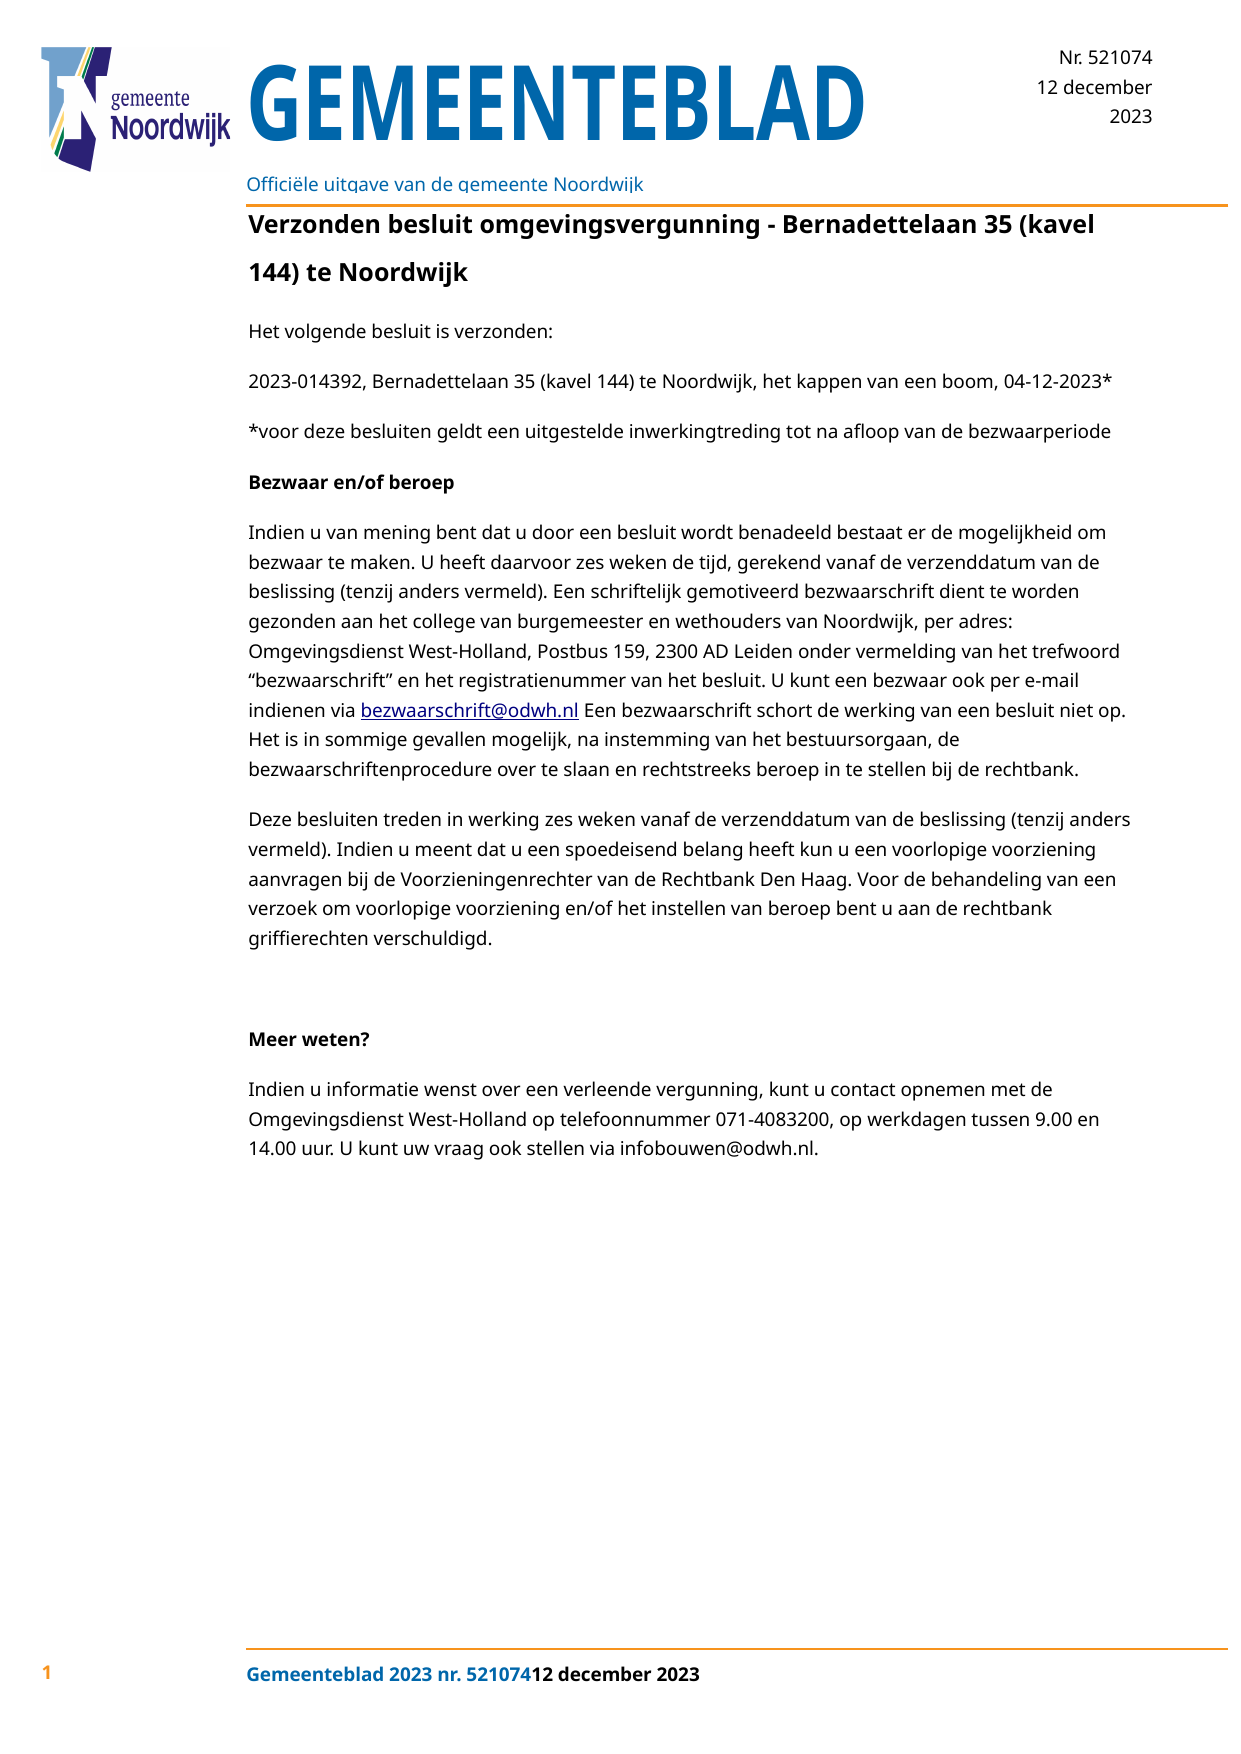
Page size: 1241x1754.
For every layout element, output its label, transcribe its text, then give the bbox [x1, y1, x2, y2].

text Bezwaar en/of beroep [248, 469, 1152, 495]
text Indien u van mening bent dat u door een besluit wordt benadeeld bestaat er de mogelijkheid om bezwaar te maken. U heeft daarvoor zes weken de tijd, gerekend vanaf de verzenddatum van de beslissing (tenzij anders vermeld). Een schriftelijk gemotiveerd bezwaarschrift dient te worden gezonden aan het college van burgemeester en wethouders van Noordwijk, per adres: Omgevingsdienst West-Holland, Postbus 159, 2300 AD Leiden onder vermelding van het trefwoord “bezwaarschrift” en het registratienummer van het besluit. U kunt een bezwaar ook per e-mail indienen via bezwaarschrift@odwh.nl Een bezwaarschrift schort de werking van een besluit niet op. Het is in sommige gevallen mogelijk, na instemming van het bestuursorgaan, de bezwaarschriftenprocedure over te slaan en rechtstreeks beroep in te stellen bij de rechtbank. [248, 519, 1152, 782]
text Verzonden besluit omgevingsvergunning - Bernadettelaan 35 (kavel 144) te Noordwijk [248, 207, 1152, 288]
text Meer weten? [248, 1026, 1152, 1052]
text Het volgende besluit is verzonden: [248, 318, 1152, 344]
text *voor deze besluiten geldt een uitgestelde inwerkingtreding tot na afloop van de bezwaarperiode [248, 419, 1152, 444]
picture [41, 47, 231, 172]
text 2023-014392, Bernadettelaan 35 (kavel 144) te Noordwijk, het kappen van een boom, 04-12-2023* [248, 368, 1152, 394]
text Indien u informatie wenst over een verleende vergunning, kunt u contact opnemen met de Omgevingsdienst West-Holland op telefoonnummer 071-4083200, op werkdagen tussen 9.00 en 14.00 uur. U kunt uw vraag ook stellen via infobouwen@odwh.nl. [248, 1076, 1152, 1161]
text Deze besluiten treden in werking zes weken vanaf de verzenddatum van de beslissing (tenzij anders vermeld). Indien u meent dat u een spoedeisend belang heeft kun u een voorlopige voorziening aanvragen bij de Voorzieningenrechter van de Rechtbank Den Haag. Voor de behandeling van een verzoek om voorlopige voorziening en/of het instellen van beroep bent u aan de rechtbank griffierechten verschuldigd. [248, 807, 1152, 951]
